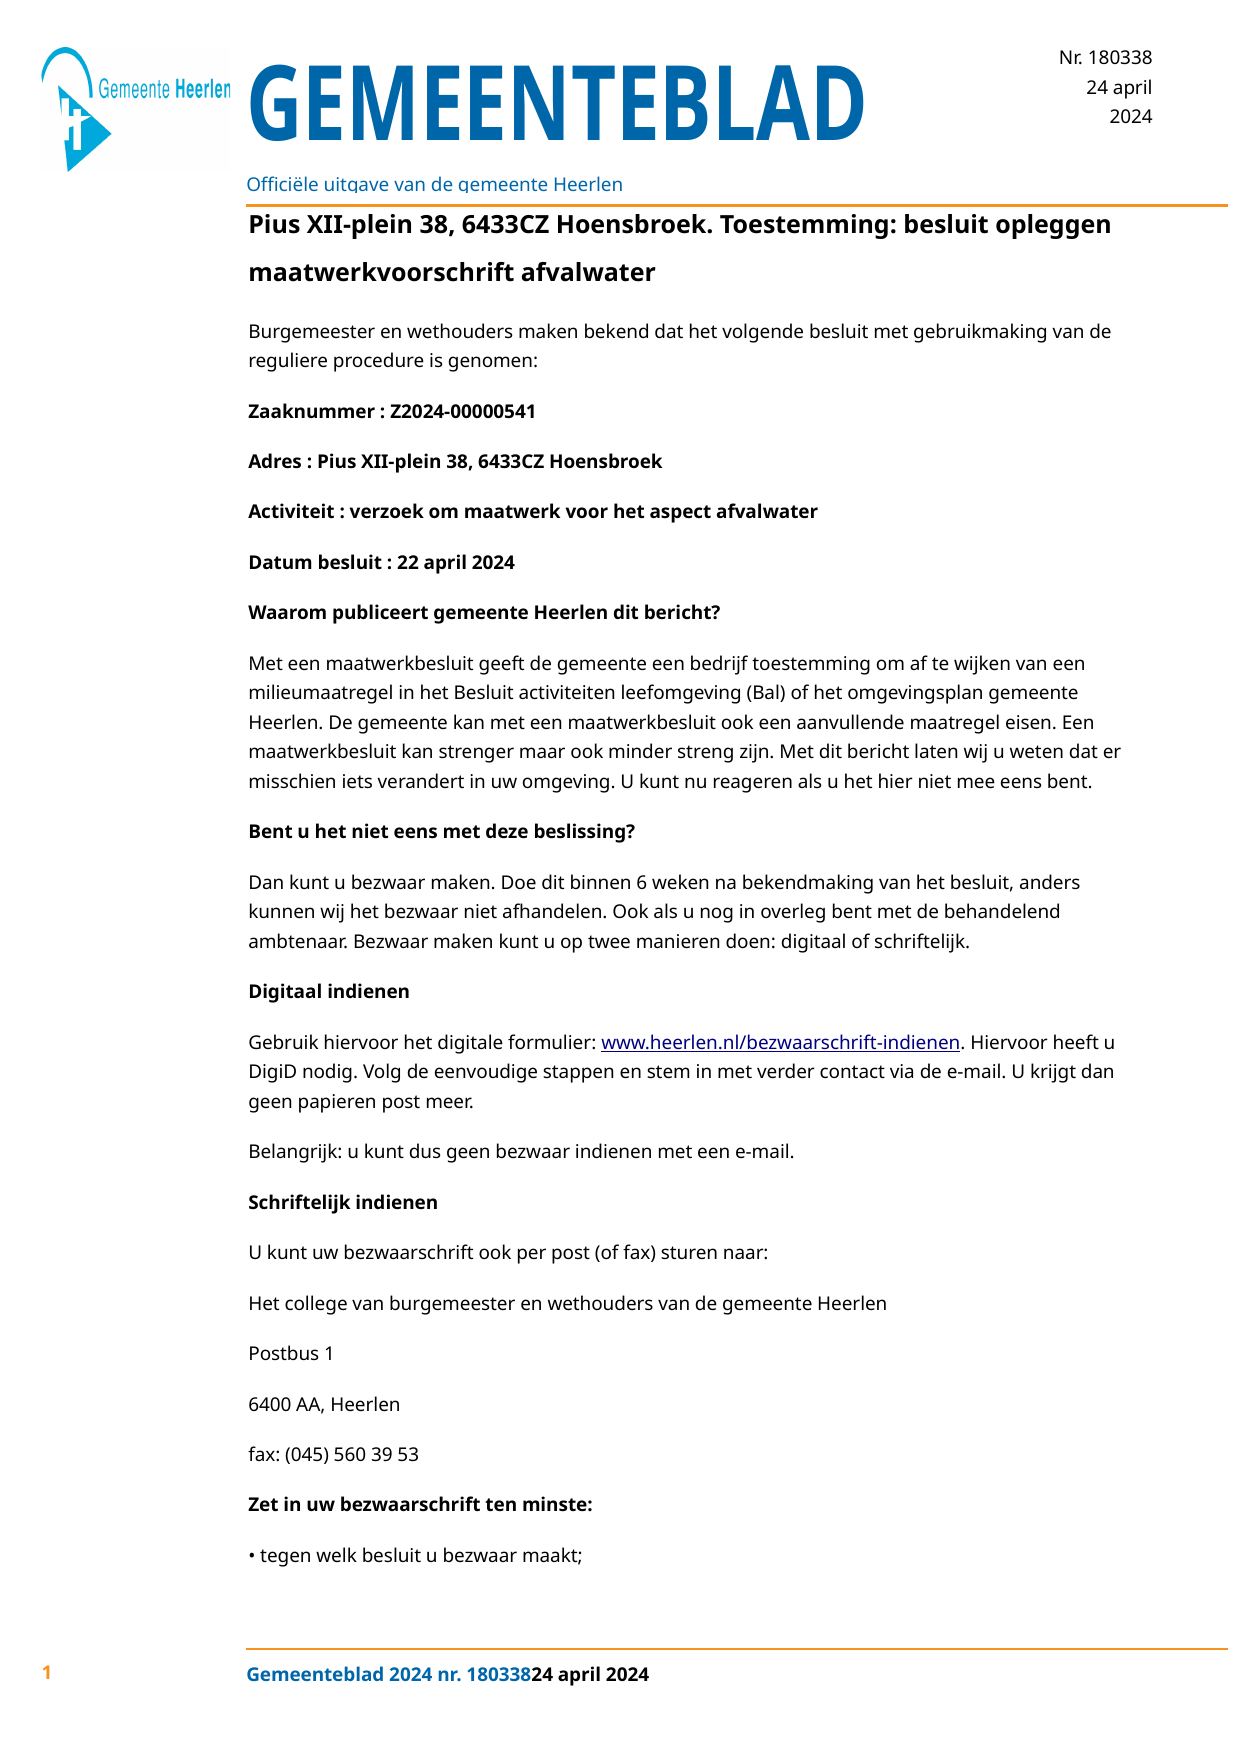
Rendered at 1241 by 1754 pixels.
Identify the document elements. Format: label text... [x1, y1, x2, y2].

text Activiteit : verzoek om maatwerk voor het aspect afvalwater [248, 499, 1152, 524]
text Zet in uw bezwaarschrift ten minste: [248, 1492, 1152, 1517]
text Met een maatwerkbesluit geeft de gemeente een bedrijf toestemming om af te wijken van een milieumaatregel in het Besluit activiteiten leefomgeving (Bal) of het omgevingsplan gemeente Heerlen. De gemeente kan met een maatwerkbesluit ook een aanvullende maatregel eisen. Een maatwerkbesluit kan strenger maar ook minder streng zijn. Met dit bericht laten wij u weten dat er misschien iets verandert in uw omgeving. U kunt nu reageren als u het hier niet mee eens bent. [248, 650, 1152, 794]
text Dan kunt u bezwaar maken. Doe dit binnen 6 weken na bekendmaking van het besluit, anders kunnen wij het bezwaar niet afhandelen. Ook als u nog in overleg bent met de behandelend ambtenaar. Bezwaar maken kunt u op twee manieren doen: digitaal of schriftelijk. [248, 869, 1152, 954]
text Datum besluit : 22 april 2024 [248, 549, 1152, 575]
picture [41, 47, 59, 70]
text Belangrijk: u kunt dus geen bezwaar indienen met een e-mail. [248, 1139, 1152, 1164]
text Bent u het niet eens met deze beslissing? [248, 819, 1152, 844]
text • tegen welk besluit u bezwaar maakt; [248, 1542, 1152, 1568]
text Zaaknummer : Z2024-00000541 [248, 398, 1152, 424]
text Burgemeester en wethouders maken bekend dat het volgende besluit met gebruikmaking van de reguliere procedure is genomen: [248, 318, 1152, 373]
text Digitaal indienen [248, 979, 1152, 1004]
text Pius XII-plein 38, 6433CZ Hoensbroek. Toestemming: besluit opleggen maatwerkvoorschrift afvalwater [248, 207, 1152, 288]
text Adres : Pius XII-plein 38, 6433CZ Hoensbroek [248, 448, 1152, 474]
text Het college van burgemeester en wethouders van de gemeente Heerlen [248, 1290, 1152, 1316]
text U kunt uw bezwaarschrift ook per post (of fax) sturen naar: [248, 1239, 1152, 1265]
text Postbus 1 [248, 1340, 1152, 1366]
text Waarom publiceert gemeente Heerlen dit bericht? [248, 599, 1152, 625]
text 6400 AA, Heerlen [248, 1391, 1152, 1417]
text fax: (045) 560 39 53 [248, 1441, 1152, 1467]
picture [41, 47, 231, 172]
text Gebruik hiervoor het digitale formulier: www.heerlen.nl/bezwaarschrift-indienen. Hiervoor heeft u DigiD nodig. Volg de eenvoudige stappen en stem in met verder contact via de e-mail. U krijgt dan geen papieren post meer. [248, 1029, 1152, 1114]
text Schriftelijk indienen [248, 1189, 1152, 1215]
